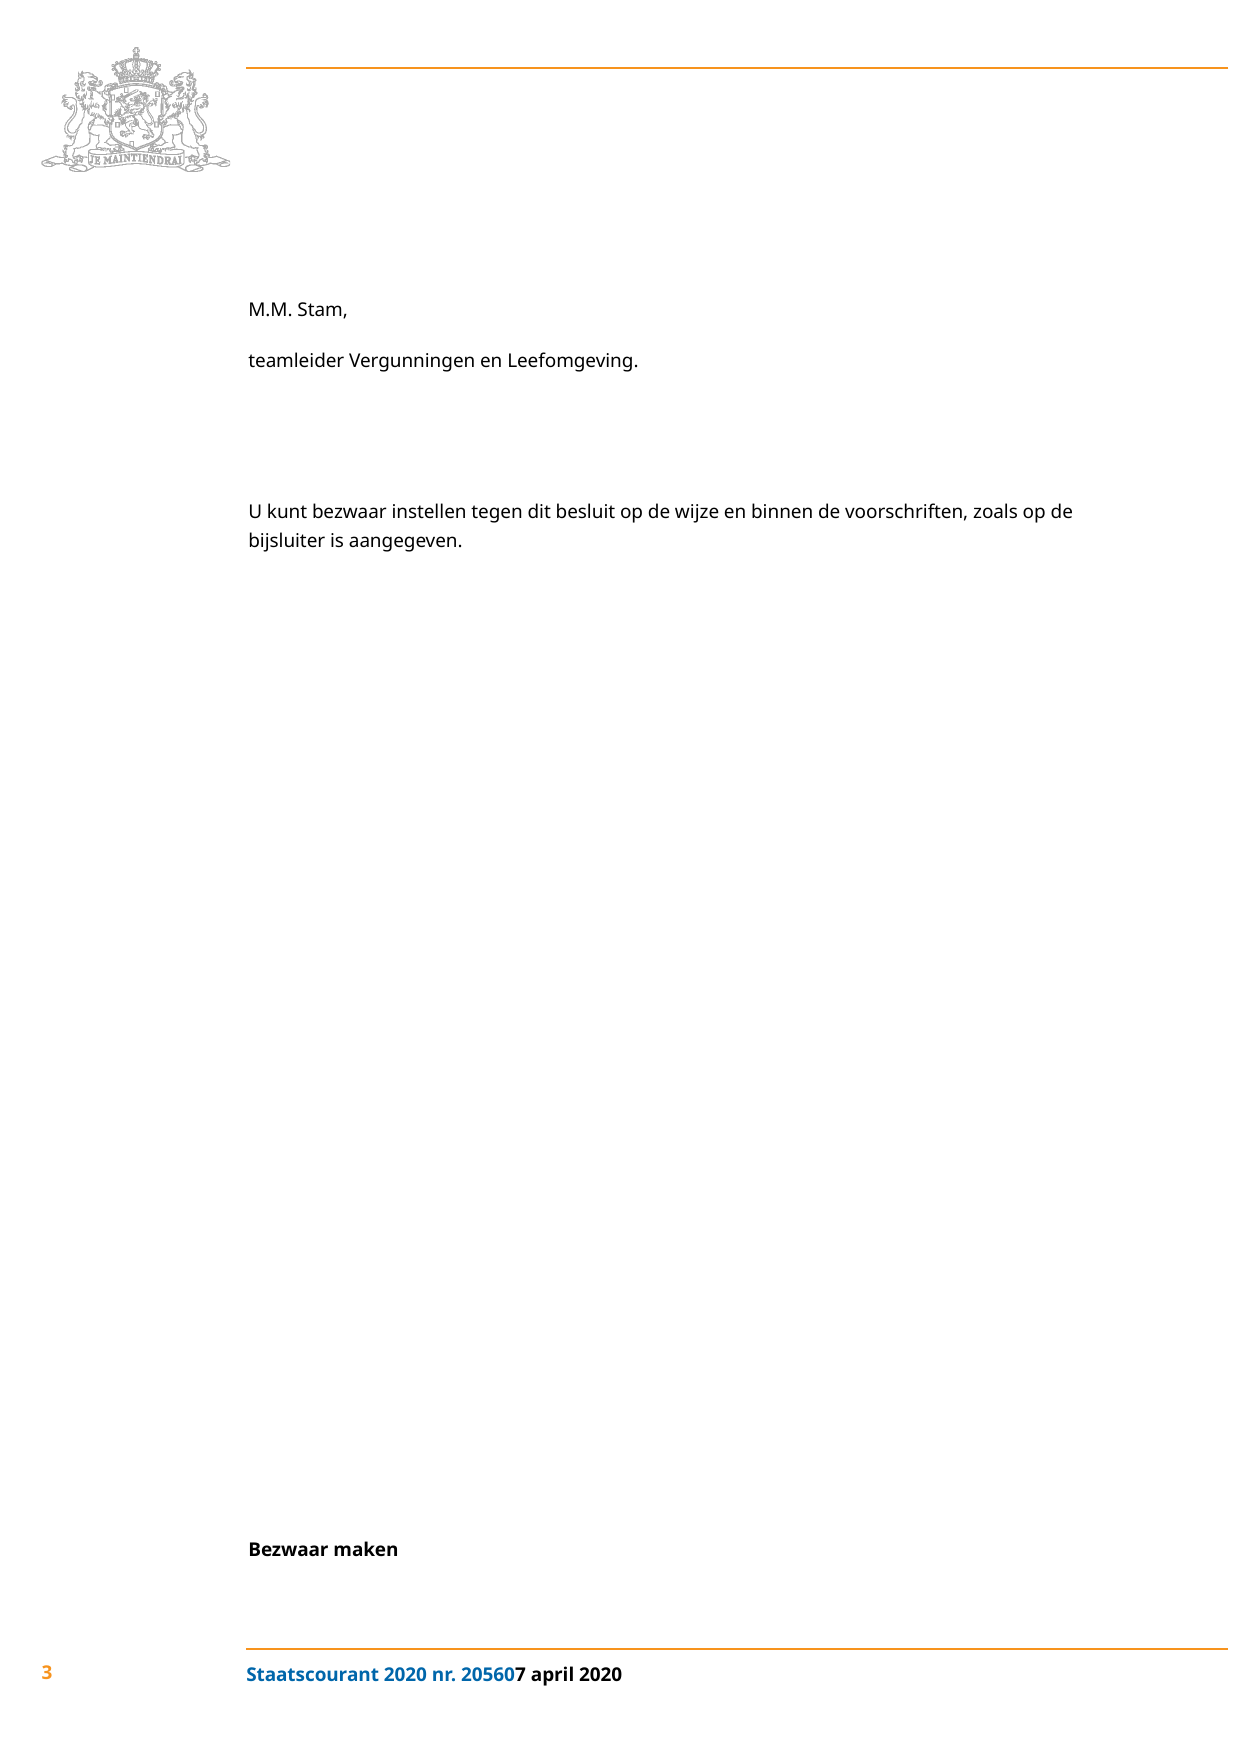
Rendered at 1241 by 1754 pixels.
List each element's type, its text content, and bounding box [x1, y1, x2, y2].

text Bezwaar maken [248, 1536, 1152, 1562]
picture [41, 47, 231, 172]
text U kunt bezwaar instellen tegen dit besluit op de wijze en binnen de voorschriften, zoals op de bijsluiter is aangegeven. [248, 498, 1152, 553]
text teamleider Vergunningen en Leefomgeving. [248, 347, 1152, 373]
text M.M. Stam, [248, 296, 1152, 322]
